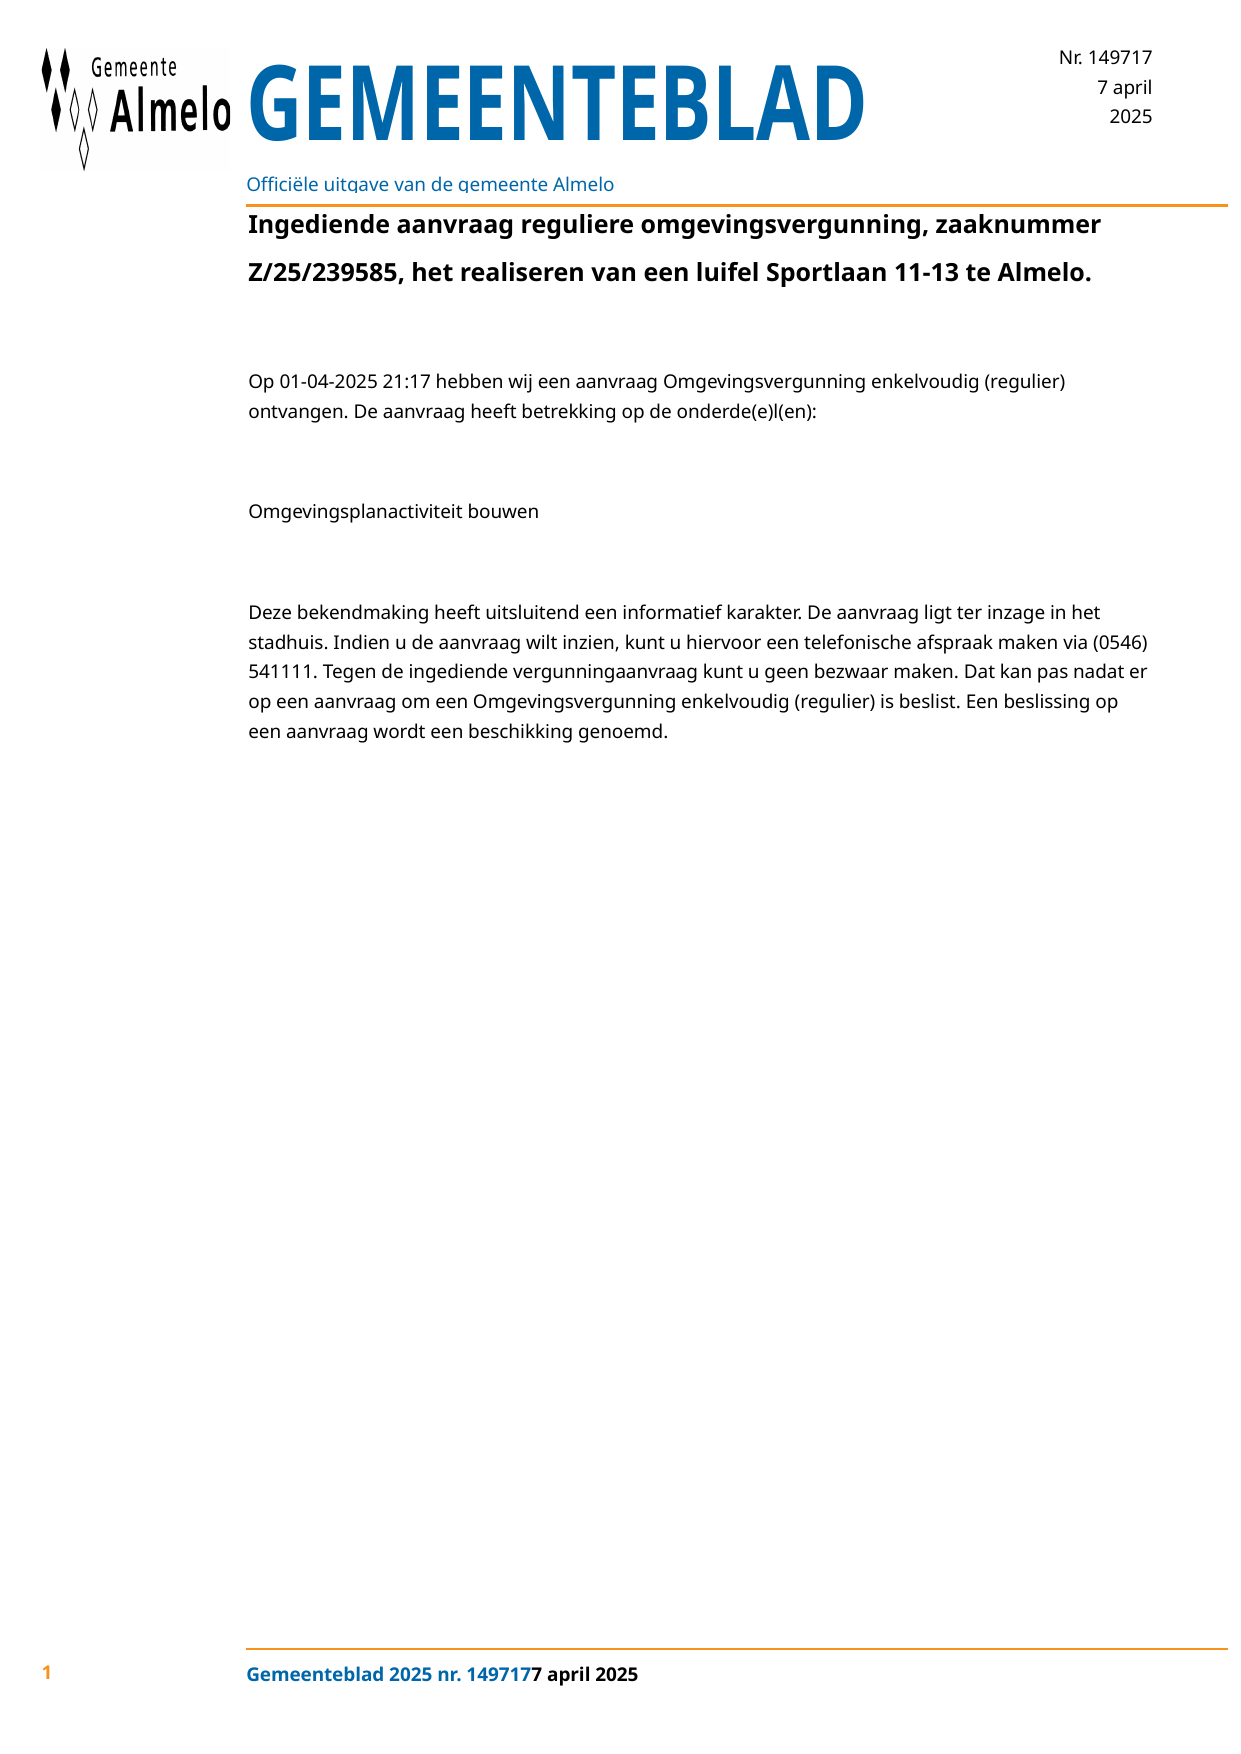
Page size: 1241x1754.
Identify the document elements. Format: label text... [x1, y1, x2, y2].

text Deze bekendmaking heeft uitsluitend een informatief karakter. De aanvraag ligt ter inzage in het stadhuis. Indien u de aanvraag wilt inzien, kunt u hiervoor een telefonische afspraak maken via (0546) 541111. Tegen de ingediende vergunningaanvraag kunt u geen bezwaar maken. Dat kan pas nadat er op een aanvraag om een Omgevingsvergunning enkelvoudig (regulier) is beslist. Een beslissing op een aanvraag wordt een beschikking genoemd. [248, 599, 1152, 744]
text Ingediende aanvraag reguliere omgevingsvergunning, zaaknummer Z/25/239585, het realiseren van een luifel Sportlaan 11-13 te Almelo. [248, 207, 1152, 288]
text Omgevingsplanactiviteit bouwen [248, 499, 1152, 524]
picture [41, 47, 231, 172]
text Op 01-04-2025 21:17 hebben wij een aanvraag Omgevingsvergunning enkelvoudig (regulier) ontvangen. De aanvraag heeft betrekking op de onderde(e)l(en): [248, 368, 1152, 424]
